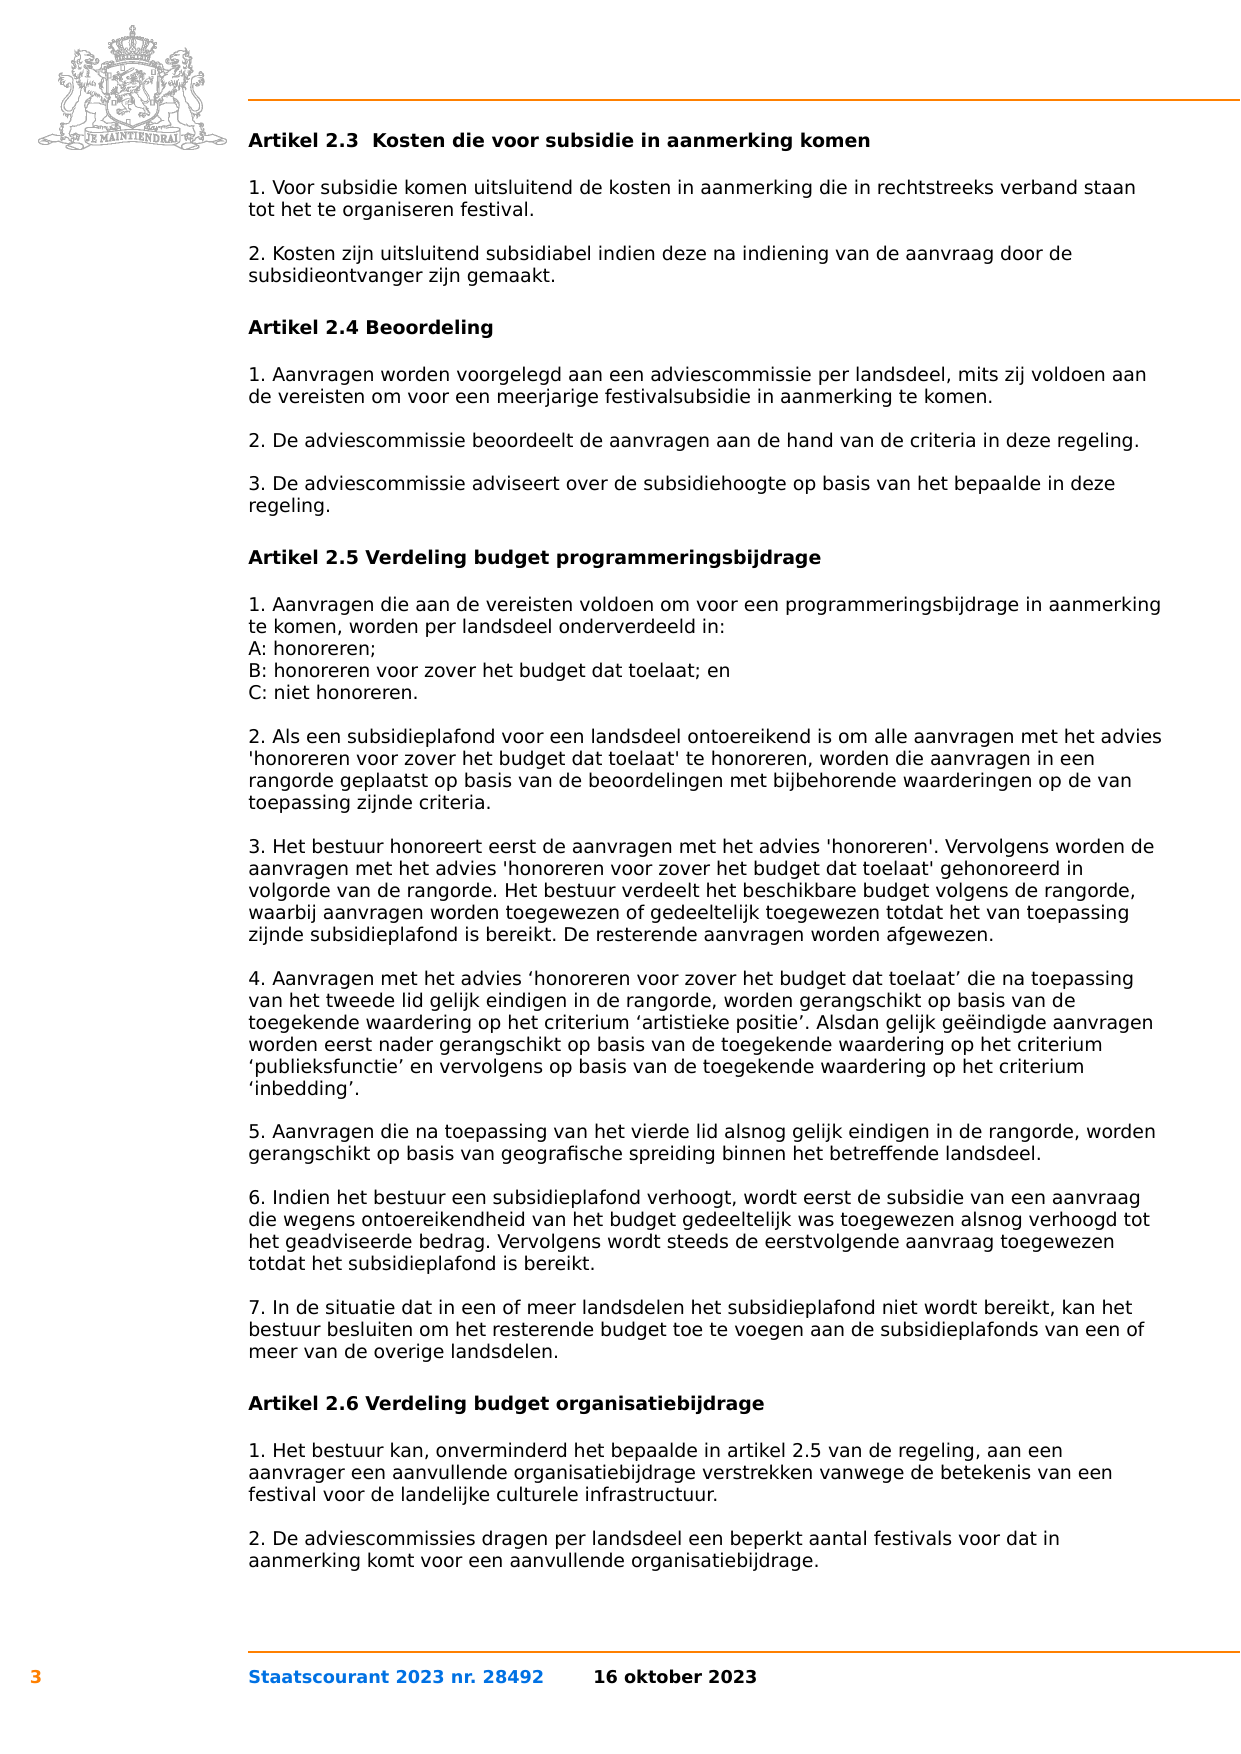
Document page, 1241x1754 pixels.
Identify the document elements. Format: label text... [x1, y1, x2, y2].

text 3. De adviescommissie adviseert over de subsidiehoogte op basis van het bepaalde in deze regeling. [248, 473, 1163, 517]
text 4. Aanvragen met het advies ‘honoreren voor zover het budget dat toelaat’ die na toepassing van het tweede lid gelijk eindigen in de rangorde, worden gerangschikt op basis van de toegekende waardering op het criterium ‘artistieke positie’. Alsdan gelijk geëindigde aanvragen worden eerst nader gerangschikt op basis van de toegekende waardering op het criterium ‘publieksfunctie’ en vervolgens op basis van de toegekende waardering op het criterium ‘inbedding’. [248, 968, 1163, 1099]
text 1. Het bestuur kan, onverminderd het bepaalde in artikel 2.5 van de regeling, aan een aanvrager een aanvullende organisatiebijdrage verstrekken vanwege de betekenis van een festival voor de landelijke culturele infrastructuur. [248, 1440, 1163, 1506]
text 2. Als een subsidieplafond voor een landsdeel ontoereikend is om alle aanvragen met het advies 'honoreren voor zover het budget dat toelaat' te honoreren, worden die aanvragen in een rangorde geplaatst op basis van de beoordelingen met bijbehorende waarderingen op de van toepassing zijnde criteria. [248, 726, 1163, 814]
subtitle Artikel 2.5 Verdeling budget programmeringsbijdrage [248, 547, 1163, 569]
subtitle Artikel 2.4 Beoordeling [248, 317, 1163, 339]
text 2. De adviescommissies dragen per landsdeel een beperkt aantal festivals voor dat in aanmerking komt voor een aanvullende organisatiebijdrage. [248, 1528, 1163, 1572]
text 2. Kosten zijn uitsluitend subsidiabel indien deze na indiening van de aanvraag door de subsidieontvanger zijn gemaakt. [248, 243, 1163, 287]
text 3. Het bestuur honoreert eerst de aanvragen met het advies 'honoreren'. Vervolgens worden de aanvragen met het advies 'honoreren voor zover het budget dat toelaat' gehonoreerd in volgorde van de rangorde. Het bestuur verdeelt het beschikbare budget volgens de rangorde, waarbij aanvragen worden toegewezen of gedeeltelijk toegewezen totdat het van toepassing zijnde subsidieplafond is bereikt. De resterende aanvragen worden afgewezen. [248, 836, 1163, 946]
text 1. Aanvragen worden voorgelegd aan een adviescommissie per landsdeel, mits zij voldoen aan de vereisten om voor een meerjarige festivalsubsidie in aanmerking te komen. [248, 364, 1163, 408]
text B: honoreren voor zover het budget dat toelaat; en [248, 660, 1163, 682]
text 1. Voor subsidie komen uitsluitend de kosten in aanmerking die in rechtstreeks verband staan tot het te organiseren festival. [248, 177, 1163, 221]
picture [38, 25, 227, 150]
subtitle Artikel 2.6 Verdeling budget organisatiebijdrage [248, 1393, 1163, 1415]
text C: niet honoreren. [248, 682, 1163, 704]
text 1. Aanvragen die aan de vereisten voldoen om voor een programmeringsbijdrage in aanmerking te komen, worden per landsdeel onderverdeeld in: [248, 594, 1163, 638]
text 6. Indien het bestuur een subsidieplafond verhoogt, wordt eerst de subsidie van een aanvraag die wegens ontoereikendheid van het budget gedeeltelijk was toegewezen alsnog verhoogd tot het geadviseerde bedrag. Vervolgens wordt steeds de eerstvolgende aanvraag toegewezen totdat het subsidieplafond is bereikt. [248, 1187, 1163, 1275]
text 5. Aanvragen die na toepassing van het vierde lid alsnog gelijk eindigen in de rangorde, worden gerangschikt op basis van geografische spreiding binnen het betreffende landsdeel. [248, 1121, 1163, 1165]
subtitle Artikel 2.3 Kosten die voor subsidie in aanmerking komen [248, 130, 1163, 152]
text 7. In de situatie dat in een of meer landsdelen het subsidieplafond niet wordt bereikt, kan het bestuur besluiten om het resterende budget toe te voegen aan de subsidieplafonds van een of meer van de overige landsdelen. [248, 1297, 1163, 1363]
text 2. De adviescommissie beoordeelt de aanvragen aan de hand van de criteria in deze regeling. [248, 429, 1163, 451]
text A: honoreren; [248, 638, 1163, 660]
